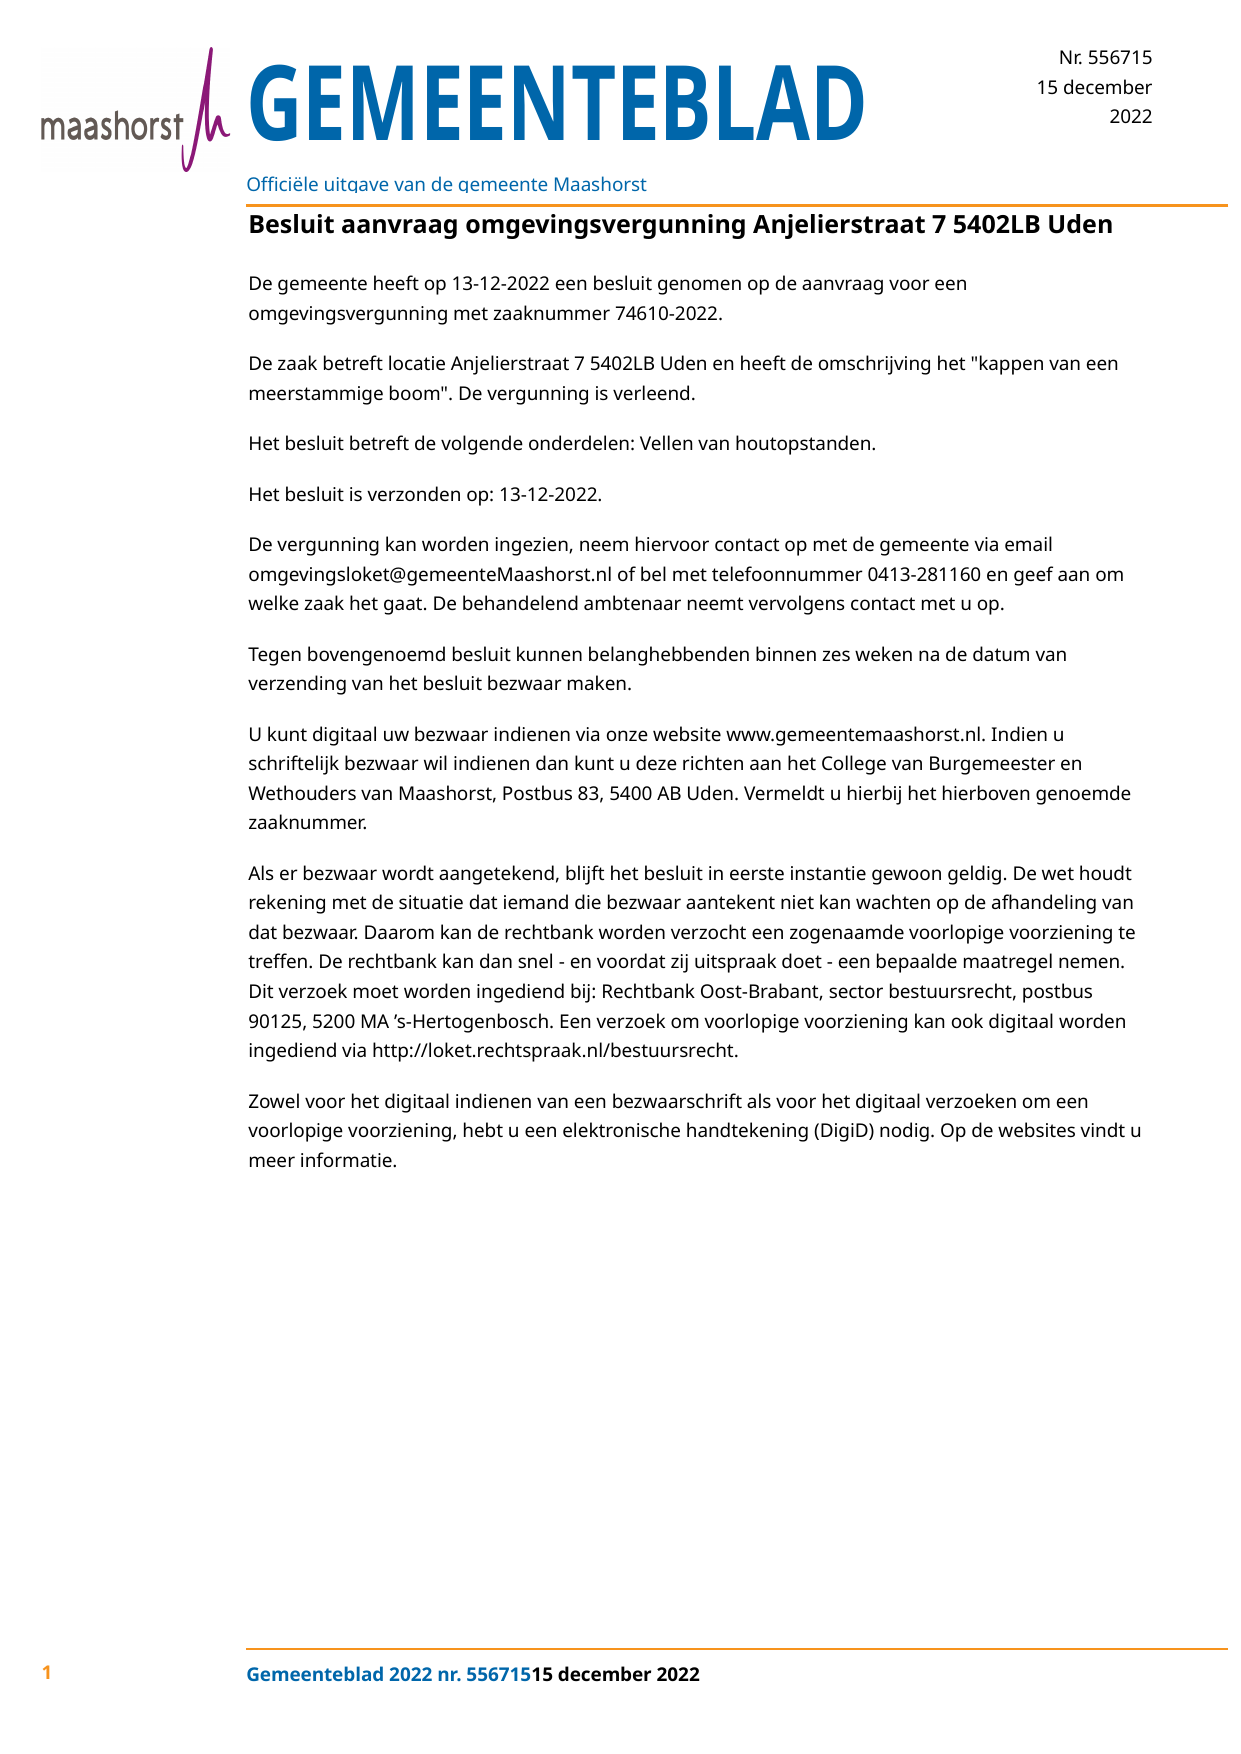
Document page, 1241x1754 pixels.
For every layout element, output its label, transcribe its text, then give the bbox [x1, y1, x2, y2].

text De vergunning kan worden ingezien, neem hiervoor contact op met de gemeente via email omgevingsloket@gemeenteMaashorst.nl of bel met telefoonnummer 0413-281160 en geef aan om welke zaak het gaat. De behandelend ambtenaar neemt vervolgens contact met u op. [248, 531, 1152, 616]
text U kunt digitaal uw bezwaar indienen via onze website www.gemeentemaashorst.nl. Indien u schriftelijk bezwaar wil indienen dan kunt u deze richten aan het College van Burgemeester en Wethouders van Maashorst, Postbus 83, 5400 AB Uden. Vermeldt u hierbij het hierboven genoemde zaaknummer. [248, 721, 1152, 835]
text Besluit aanvraag omgevingsvergunning Anjelierstraat 7 5402LB Uden [248, 207, 1152, 241]
picture [41, 47, 231, 172]
text Tegen bovengenoemd besluit kunnen belanghebbenden binnen zes weken na de datum van verzending van het besluit bezwaar maken. [248, 641, 1152, 696]
text De gemeente heeft op 13-12-2022 een besluit genomen op de aanvraag voor een omgevingsvergunning met zaaknummer 74610-2022. [248, 270, 1152, 326]
text Als er bezwaar wordt aangetekend, blijft het besluit in eerste instantie gewoon geldig. De wet houdt rekening met de situatie dat iemand die bezwaar aantekent niet kan wachten op de afhandeling van dat bezwaar. Daarom kan de rechtbank worden verzocht een zogenaamde voorlopige voorziening te treffen. De rechtbank kan dan snel - en voordat zij uitspraak doet - een bepaalde maatregel nemen. Dit verzoek moet worden ingediend bij: Rechtbank Oost-Brabant, sector bestuursrecht, postbus 90125, 5200 MA ’s-Hertogenbosch. Een verzoek om voorlopige voorziening kan ook digitaal worden ingediend via http://loket.rechtspraak.nl/bestuursrecht. [248, 860, 1152, 1063]
text Het besluit betreft de volgende onderdelen: Vellen van houtopstanden. [248, 430, 1152, 456]
text Zowel voor het digitaal indienen van een bezwaarschrift als voor het digitaal verzoeken om een voorlopige voorziening, hebt u een elektronische handtekening (DigiD) nodig. Op de websites vindt u meer informatie. [248, 1088, 1152, 1173]
text Het besluit is verzonden op: 13-12-2022. [248, 481, 1152, 506]
text De zaak betreft locatie Anjelierstraat 7 5402LB Uden en heeft de omschrijving het "kappen van een meerstammige boom". De vergunning is verleend. [248, 350, 1152, 406]
